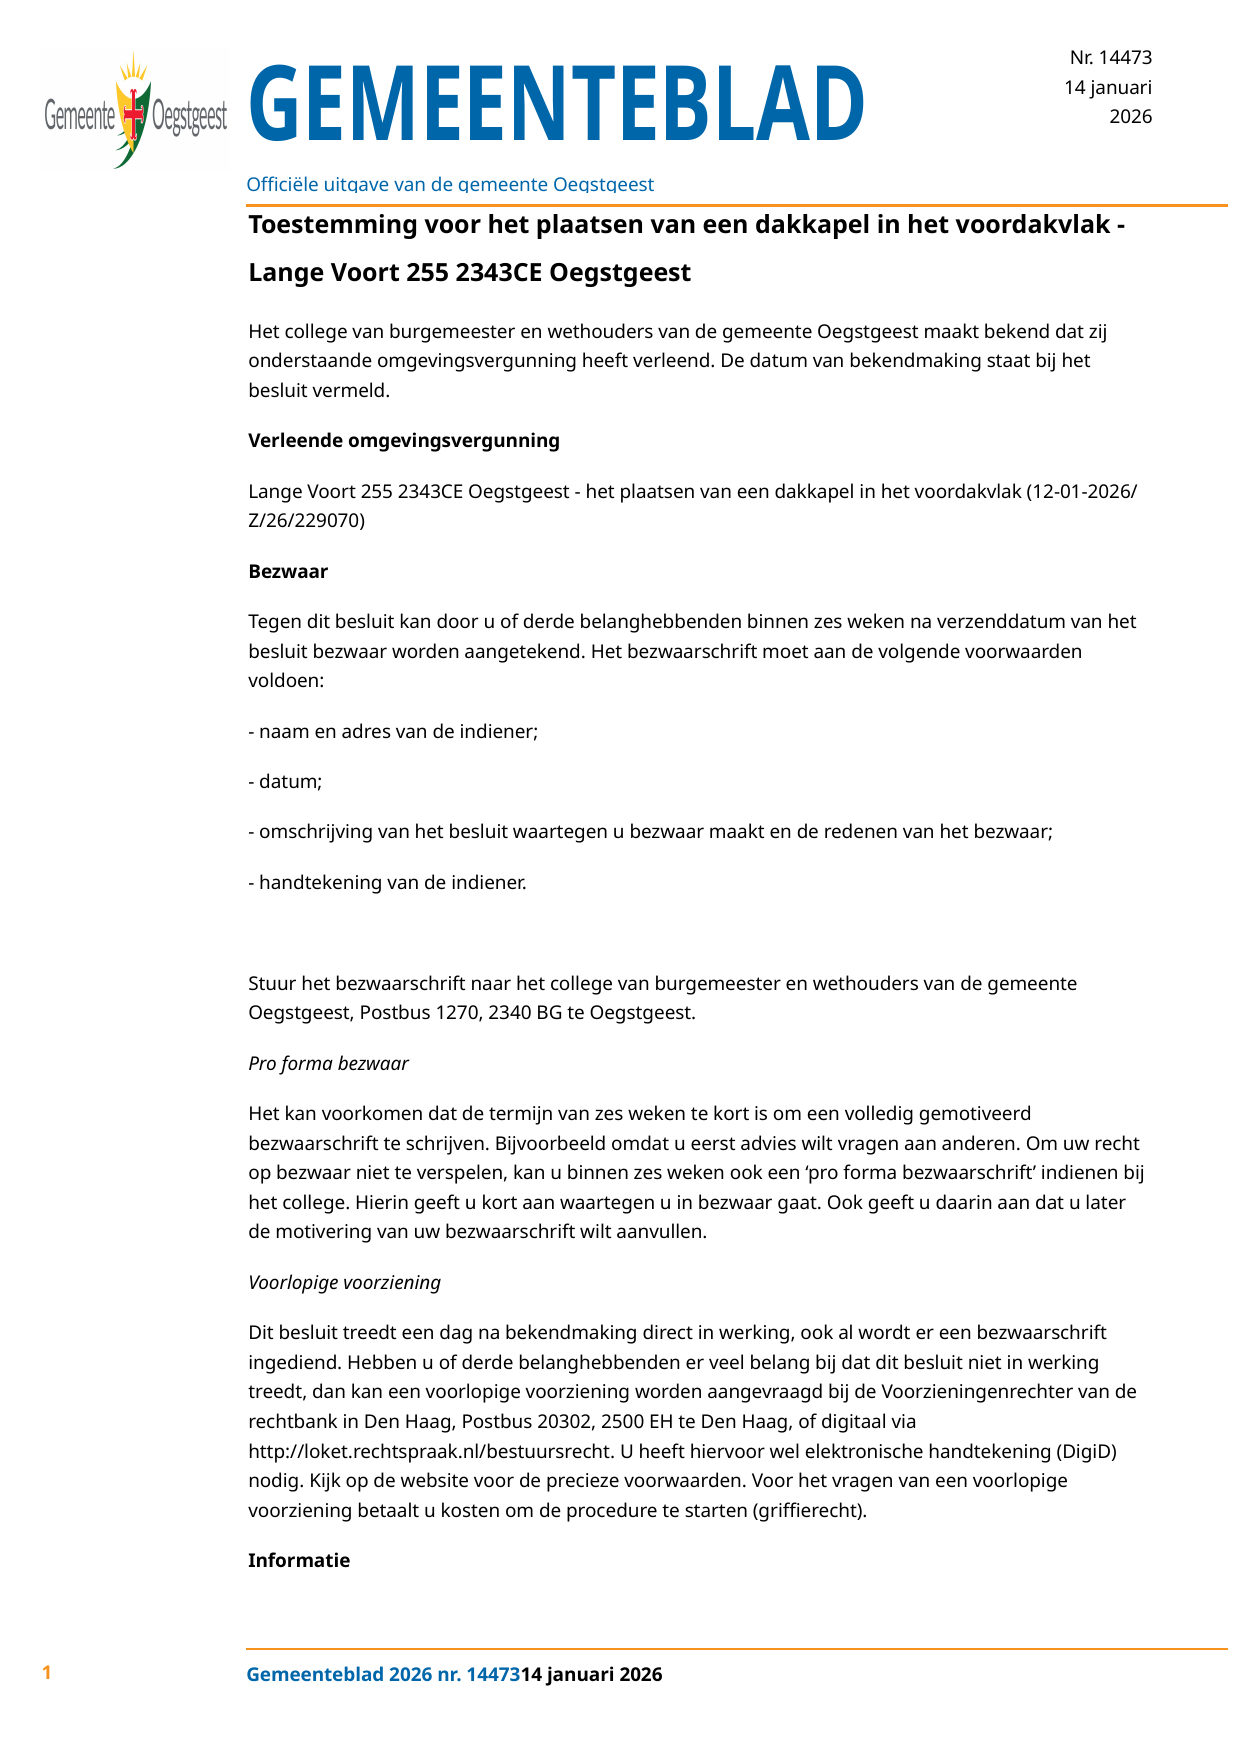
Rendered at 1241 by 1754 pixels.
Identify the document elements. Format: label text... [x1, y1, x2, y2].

text Het college van burgemeester en wethouders van de gemeente Oegstgeest maakt bekend dat zij onderstaande omgevingsvergunning heeft verleend. De datum van bekendmaking staat bij het besluit vermeld. [248, 318, 1152, 403]
text - handtekening van de indiener. [248, 869, 1152, 895]
text - naam en adres van de indiener; [248, 718, 1152, 744]
text - omschrijving van het besluit waartegen u bezwaar maakt en de redenen van het bezwaar; [248, 819, 1152, 844]
text Bezwaar [248, 558, 1152, 584]
text Dit besluit treedt een dag na bekendmaking direct in werking, ook al wordt er een bezwaarschrift ingediend. Hebben u of derde belanghebbenden er veel belang bij dat dit besluit niet in werking treedt, dan kan een voorlopige voorziening worden aangevraagd bij de Voorzieningenrechter van de rechtbank in Den Haag, Postbus 20302, 2500 EH te Den Haag, of digitaal via http://loket.rechtspraak.nl/bestuursrecht. U heeft hiervoor wel elektronische handtekening (DigiD) nodig. Kijk op de website voor de precieze voorwaarden. Voor het vragen van een voorlopige voorziening betaalt u kosten om de procedure te starten (griffierecht). [248, 1319, 1152, 1523]
text Stuur het bezwaarschrift naar het college van burgemeester en wethouders van de gemeente Oegstgeest, Postbus 1270, 2340 BG te Oegstgeest. [248, 970, 1152, 1025]
text Voorlopige voorziening [248, 1269, 1152, 1295]
text Informatie [248, 1547, 1152, 1573]
text Pro forma bezwaar [248, 1050, 1152, 1076]
text Lange Voort 255 2343CE Oegstgeest - het plaatsen van een dakkapel in het voordakvlak (12-01-2026/ Z/26/229070) [248, 478, 1152, 533]
picture [41, 47, 231, 172]
text Toestemming voor het plaatsen van een dakkapel in het voordakvlak - Lange Voort 255 2343CE Oegstgeest [248, 207, 1152, 288]
text - datum; [248, 768, 1152, 794]
text Het kan voorkomen dat de termijn van zes weken te kort is om een volledig gemotiveerd bezwaarschrift te schrijven. Bijvoorbeeld omdat u eerst advies wilt vragen aan anderen. Om uw recht op bezwaar niet te verspelen, kan u binnen zes weken ook een ‘pro forma bezwaarschrift’ indienen bij het college. Hierin geeft u kort aan waartegen u in bezwaar gaat. Ook geeft u daarin aan dat u later de motivering van uw bezwaarschrift wilt aanvullen. [248, 1100, 1152, 1244]
text Tegen dit besluit kan door u of derde belanghebbenden binnen zes weken na verzenddatum van het besluit bezwaar worden aangetekend. Het bezwaarschrift moet aan de volgende voorwaarden voldoen: [248, 608, 1152, 693]
text Verleende omgevingsvergunning [248, 427, 1152, 453]
